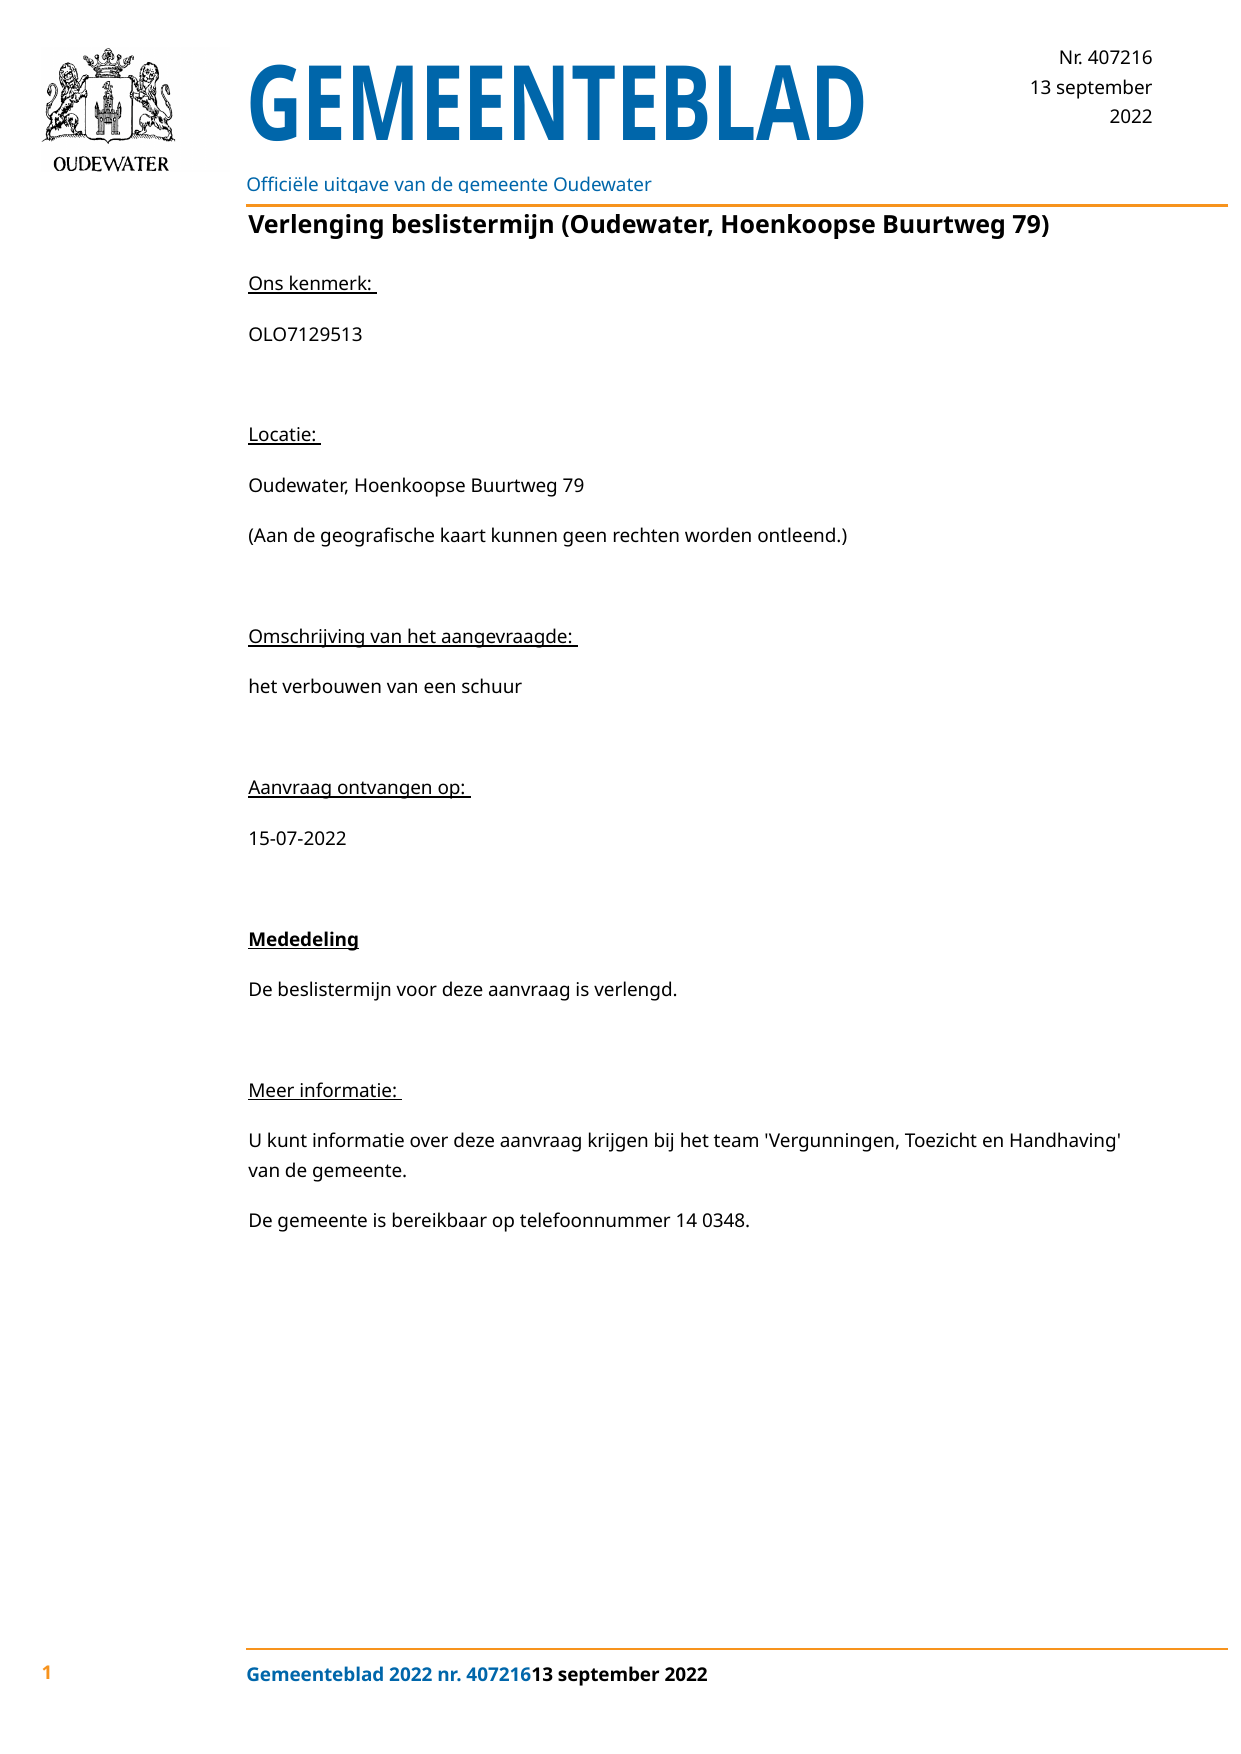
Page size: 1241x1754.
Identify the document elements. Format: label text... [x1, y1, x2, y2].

text Meer informatie: [248, 1077, 1152, 1103]
text (Aan de geografische kaart kunnen geen rechten worden ontleend.) [248, 522, 1152, 548]
text Aanvraag ontvangen op: [248, 774, 1152, 800]
text OLO7129513 [248, 321, 1152, 346]
picture [41, 47, 231, 172]
text Omschrijving van het aangevraagde: [248, 623, 1152, 649]
text Ons kenmerk: [248, 270, 1152, 296]
text Mededeling [248, 926, 1152, 951]
text Oudewater, Hoenkoopse Buurtweg 79 [248, 472, 1152, 498]
text het verbouwen van een schuur [248, 674, 1152, 699]
text U kunt informatie over deze aanvraag krijgen bij het team 'Vergunningen, Toezicht en Handhaving' van de gemeente. [248, 1127, 1152, 1183]
text De gemeente is bereikbaar op telefoonnummer 14 0348. [248, 1207, 1152, 1233]
text Locatie: [248, 422, 1152, 447]
text 15-07-2022 [248, 825, 1152, 851]
text De beslistermijn voor deze aanvraag is verlengd. [248, 976, 1152, 1002]
text Verlenging beslistermijn (Oudewater, Hoenkoopse Buurtweg 79) [248, 207, 1152, 241]
